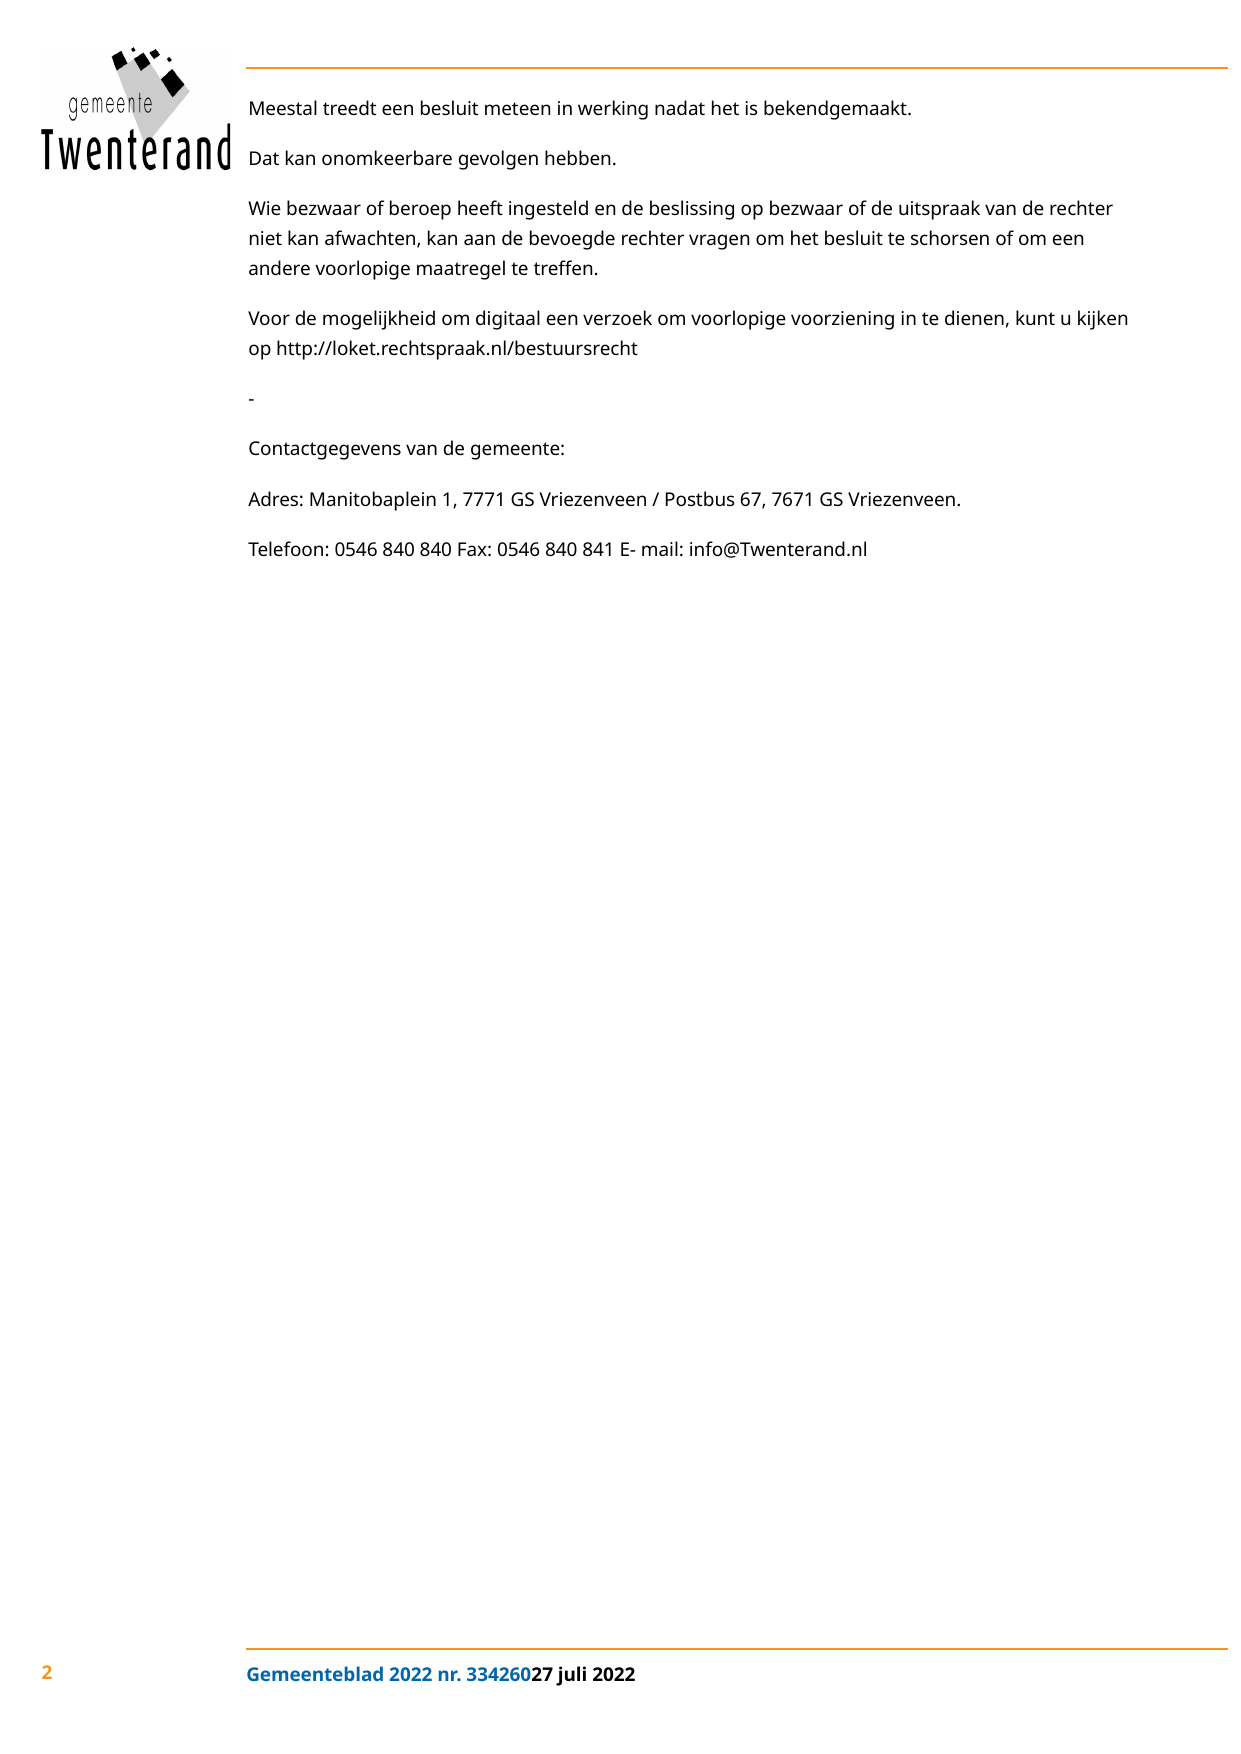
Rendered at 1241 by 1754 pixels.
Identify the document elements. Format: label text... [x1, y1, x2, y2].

text Voor de mogelijkheid om digitaal een verzoek om voorlopige voorziening in te dienen, kunt u kijken op http://loket.rechtspraak.nl/bestuursrecht [248, 305, 1152, 361]
text Contactgegevens van de gemeente: [248, 436, 1152, 461]
picture [41, 47, 231, 172]
text Dat kan onomkeerbare gevolgen hebben. [248, 145, 1152, 171]
text - [248, 385, 1152, 411]
text Wie bezwaar of beroep heeft ingesteld en de beslissing op bezwaar of de uitspraak van de rechter niet kan afwachten, kan aan de bevoegde rechter vragen om het besluit te schorsen of om een andere voorlopige maatregel te treffen. [248, 196, 1152, 281]
text Telefoon: 0546 840 840 Fax: 0546 840 841 E- mail: info@Twenterand.nl [248, 536, 1152, 562]
text Adres: Manitobaplein 1, 7771 GS Vriezenveen / Postbus 67, 7671 GS Vriezenveen. [248, 486, 1152, 512]
text Meestal treedt een besluit meteen in werking nadat het is bekendgemaakt. [248, 95, 1152, 121]
